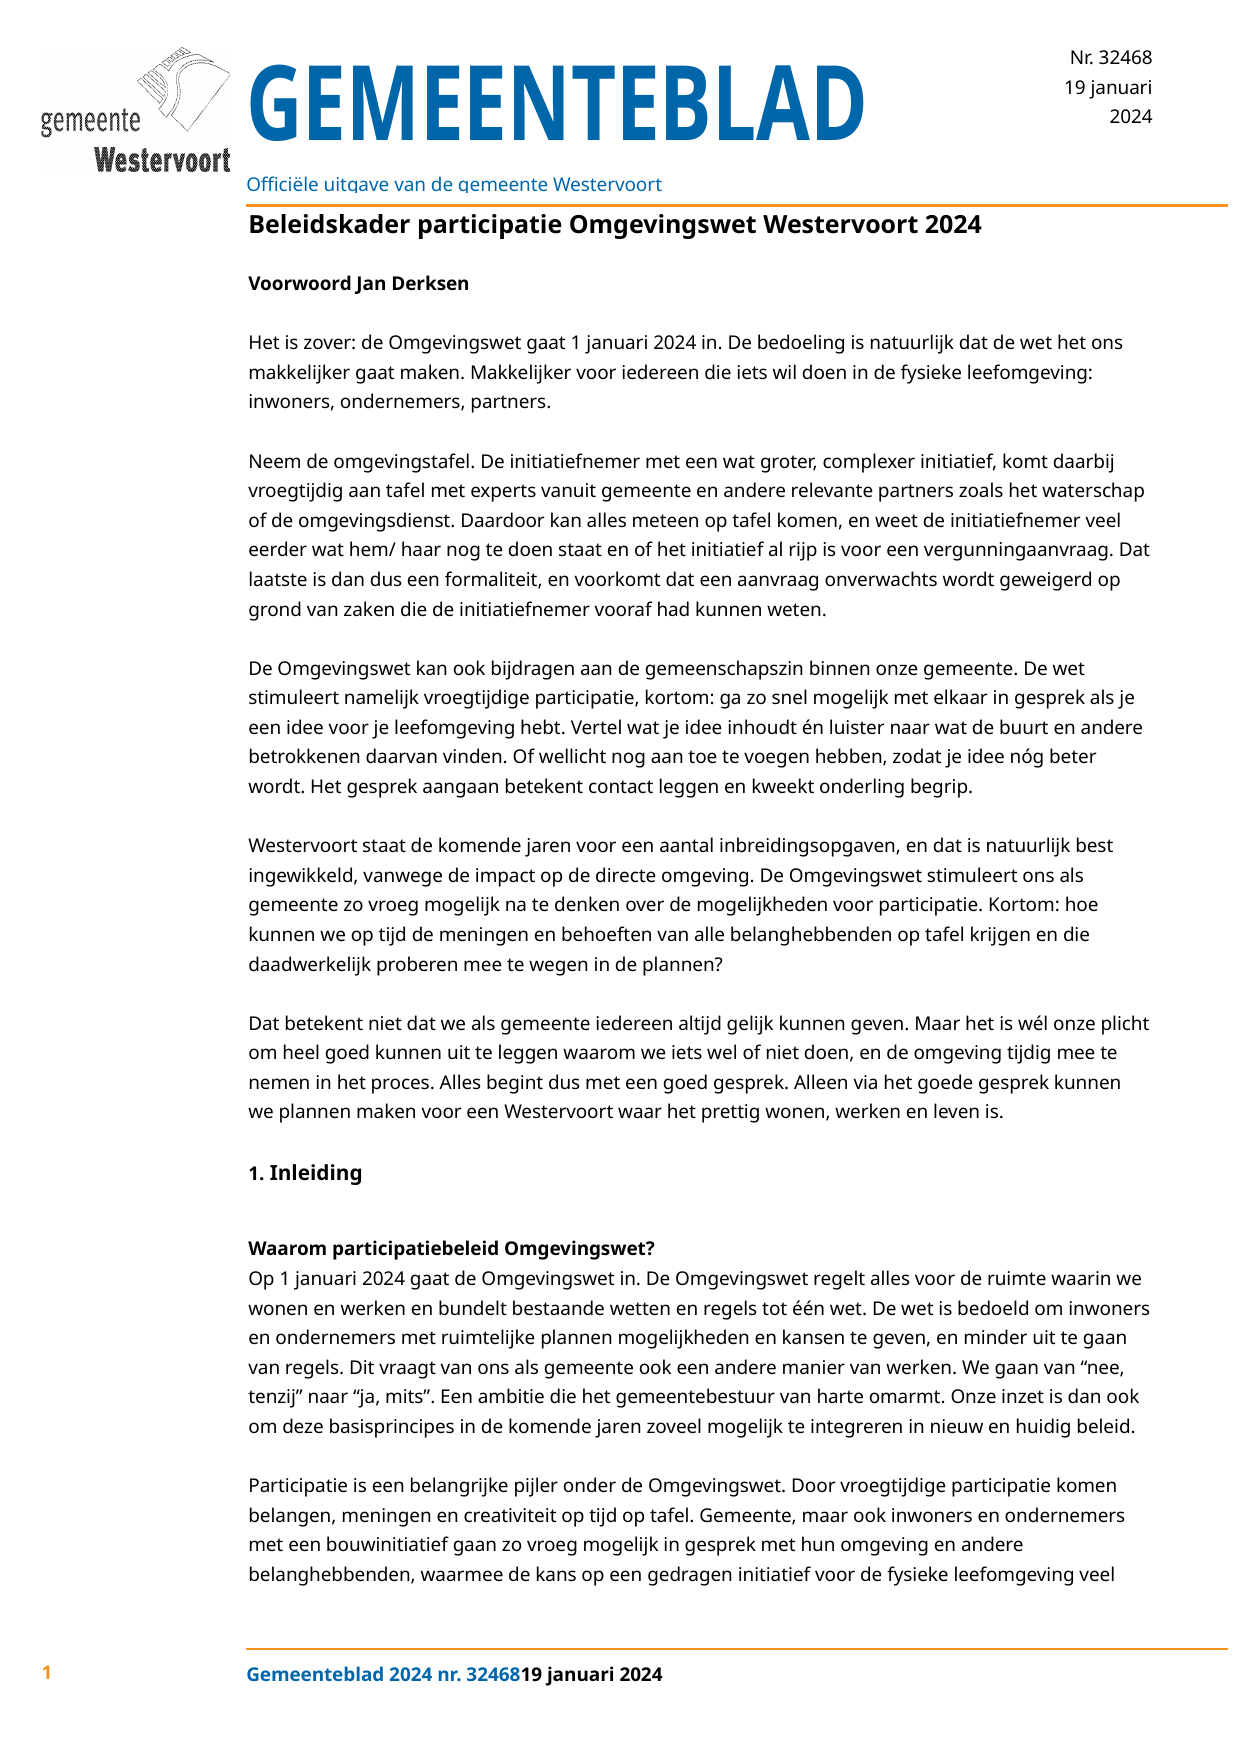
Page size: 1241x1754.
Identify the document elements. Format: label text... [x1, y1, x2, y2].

text 1. Inleiding [248, 1158, 1152, 1186]
text Op 1 januari 2024 gaat de Omgevingswet in. De Omgevingswet regelt alles voor de ruimte waarin we wonen en werken en bundelt bestaande wetten en regels tot één wet. De wet is bedoeld om inwoners en ondernemers met ruimtelijke plannen mogelijkheden en kansen te geven, en minder uit te gaan van regels. Dit vraagt van ons als gemeente ook een andere manier van werken. We gaan van “nee, tenzij” naar “ja, mits”. Een ambitie die het gemeentebestuur van harte omarmt. Onze inzet is dan ook om deze basisprincipes in de komende jaren zoveel mogelijk te integreren in nieuw en huidig beleid. [248, 1265, 1152, 1439]
text Westervoort staat de komende jaren voor een aantal inbreidingsopgaven, en dat is natuurlijk best ingewikkeld, vanwege de impact op de directe omgeving. De Omgevingswet stimuleert ons als gemeente zo vroeg mogelijk na te denken over de mogelijkheden voor participatie. Kortom: hoe kunnen we op tijd de meningen en behoeften van alle belanghebbenden op tafel krijgen en die daadwerkelijk proberen mee te wegen in de plannen? [248, 832, 1152, 976]
text Het is zover: de Omgevingswet gaat 1 januari 2024 in. De bedoeling is natuurlijk dat de wet het ons makkelijker gaat maken. Makkelijker voor iedereen die iets wil doen in de fysieke leefomgeving: inwoners, ondernemers, partners. [248, 329, 1152, 414]
text Neem de omgevingstafel. De initiatiefnemer met een wat groter, complexer initiatief, komt daarbij vroegtijdig aan tafel met experts vanuit gemeente en andere relevante partners zoals het waterschap of de omgevingsdienst. Daardoor kan alles meteen op tafel komen, en weet de initiatiefnemer veel eerder wat hem/ haar nog te doen staat en of het initiatief al rijp is voor een vergunningaanvraag. Dat laatste is dan dus een formaliteit, en voorkomt dat een aanvraag onverwachts wordt geweigerd op grond van zaken die de initiatiefnemer vooraf had kunnen weten. [248, 448, 1152, 621]
text Participatie is een belangrijke pijler onder de Omgevingswet. Door vroegtijdige participatie komen belangen, meningen en creativiteit op tijd op tafel. Gemeente, maar ook inwoners en ondernemers met een bouwinitiatief gaan zo vroeg mogelijk in gesprek met hun omgeving en andere belanghebbenden, waarmee de kans op een gedragen initiatief voor de fysieke leefomgeving veel [248, 1472, 1152, 1587]
text De Omgevingswet kan ook bijdragen aan de gemeenschapszin binnen onze gemeente. De wet stimuleert namelijk vroegtijdige participatie, kortom: ga zo snel mogelijk met elkaar in gesprek als je een idee voor je leefomgeving hebt. Vertel wat je idee inhoudt én luister naar wat de buurt en andere betrokkenen daarvan vinden. Of wellicht nog aan toe te voegen hebben, zodat je idee nóg beter wordt. Het gesprek aangaan betekent contact leggen en kweekt onderling begrip. [248, 655, 1152, 799]
text Dat betekent niet dat we als gemeente iedereen altijd gelijk kunnen geven. Maar het is wél onze plicht om heel goed kunnen uit te leggen waarom we iets wel of niet doen, en de omgeving tijdig mee te nemen in het proces. Alles begint dus met een goed gesprek. Alleen via het goede gesprek kunnen we plannen maken voor een Westervoort waar het prettig wonen, werken en leven is. [248, 1010, 1152, 1124]
text Waarom participatiebeleid Omgevingswet? [248, 1236, 1152, 1261]
text Beleidskader participatie Omgevingswet Westervoort 2024 [248, 207, 1152, 241]
text Voorwoord Jan Derksen [248, 270, 1152, 296]
picture [41, 47, 231, 172]
